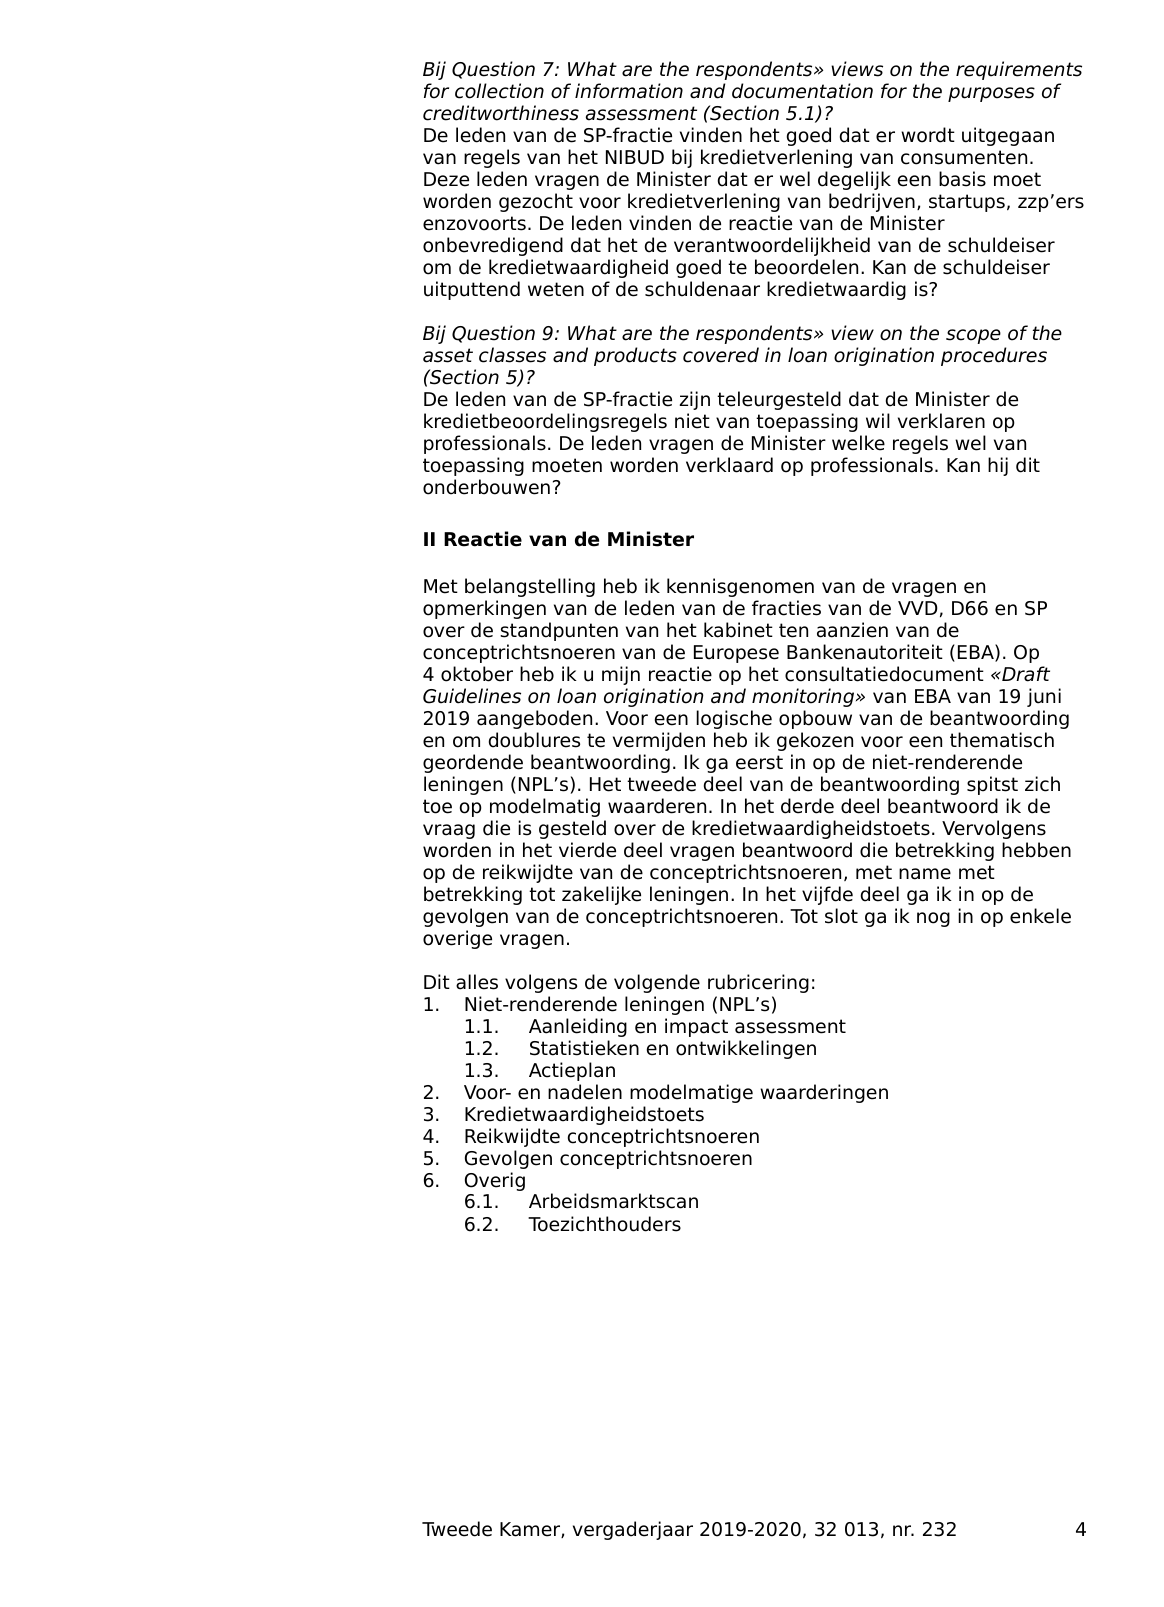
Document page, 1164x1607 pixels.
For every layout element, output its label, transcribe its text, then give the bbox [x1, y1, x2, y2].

subtitle II Reactie van de Minister [422, 529, 1087, 551]
text 1.2. Statistieken en ontwikkelingen [463, 1038, 1087, 1059]
text 2. Voor- en nadelen modelmatige waarderingen [422, 1082, 1087, 1103]
text Dit alles volgens de volgende rubricering: [422, 972, 1087, 994]
subtitle Bij Question 9: What are the respondents» view on the scope of the asset classes and products covered in loan origination procedures (Section 5)? [422, 323, 1087, 389]
text De leden van de SP-fractie zijn teleurgesteld dat de Minister de kredietbeoordelingsregels niet van toepassing wil verklaren op professionals. De leden vragen de Minister welke regels wel van toepassing moeten worden verklaard op professionals. Kan hij dit onderbouwen? [422, 389, 1087, 499]
text 5. Gevolgen conceptrichtsnoeren [422, 1147, 1087, 1169]
text 6.1. Arbeidsmarktscan [463, 1191, 1087, 1213]
text 6. Overig [422, 1169, 1087, 1191]
text De leden van de SP-fractie vinden het goed dat er wordt uitgegaan van regels van het NIBUD bij kredietverlening van consumenten. Deze leden vragen de Minister dat er wel degelijk een basis moet worden gezocht voor kredietverlening van bedrijven, startups, zzp’ers enzovoorts. De leden vinden de reactie van de Minister onbevredigend dat het de verantwoordelijkheid van de schuldeiser om de kredietwaardigheid goed te beoordelen. Kan de schuldeiser uitputtend weten of de schuldenaar kredietwaardig is? [422, 125, 1087, 301]
text Met belangstelling heb ik kennisgenomen van de vragen en opmerkingen van de leden van de fracties van de VVD, D66 en SP over de standpunten van het kabinet ten aanzien van de conceptrichtsnoeren van de Europese Bankenautoriteit (EBA). Op 4 oktober heb ik u mijn reactie op het consultatiedocument «Draft Guidelines on loan origination and monitoring» van EBA van 19 juni 2019 aangeboden. Voor een logische opbouw van de beantwoording en om doublures te vermijden heb ik gekozen voor een thematisch geordende beantwoording. Ik ga eerst in op de niet-renderende leningen (NPL’s). Het tweede deel van de beantwoording spitst zich toe op modelmatig waarderen. In het derde deel beantwoord ik de vraag die is gesteld over de kredietwaardigheidstoets. Vervolgens worden in het vierde deel vragen beantwoord die betrekking hebben op de reikwijdte van de conceptrichtsnoeren, met name met betrekking tot zakelijke leningen. In het vijfde deel ga ik in op de gevolgen van de conceptrichtsnoeren. Tot slot ga ik nog in op enkele overige vragen. [422, 576, 1087, 949]
text 1.1. Aanleiding en impact assessment [463, 1016, 1087, 1038]
text 1.3. Actieplan [463, 1059, 1087, 1082]
text 4. Reikwijdte conceptrichtsnoeren [422, 1126, 1087, 1147]
text 6.2. Toezichthouders [463, 1213, 1087, 1235]
text 1. Niet-renderende leningen (NPL’s) [422, 994, 1087, 1016]
subtitle Bij Question 7: What are the respondents» views on the requirements for collection of information and documentation for the purposes of creditworthiness assessment (Section 5.1)? [422, 59, 1087, 125]
text 3. Kredietwaardigheidstoets [422, 1103, 1087, 1126]
